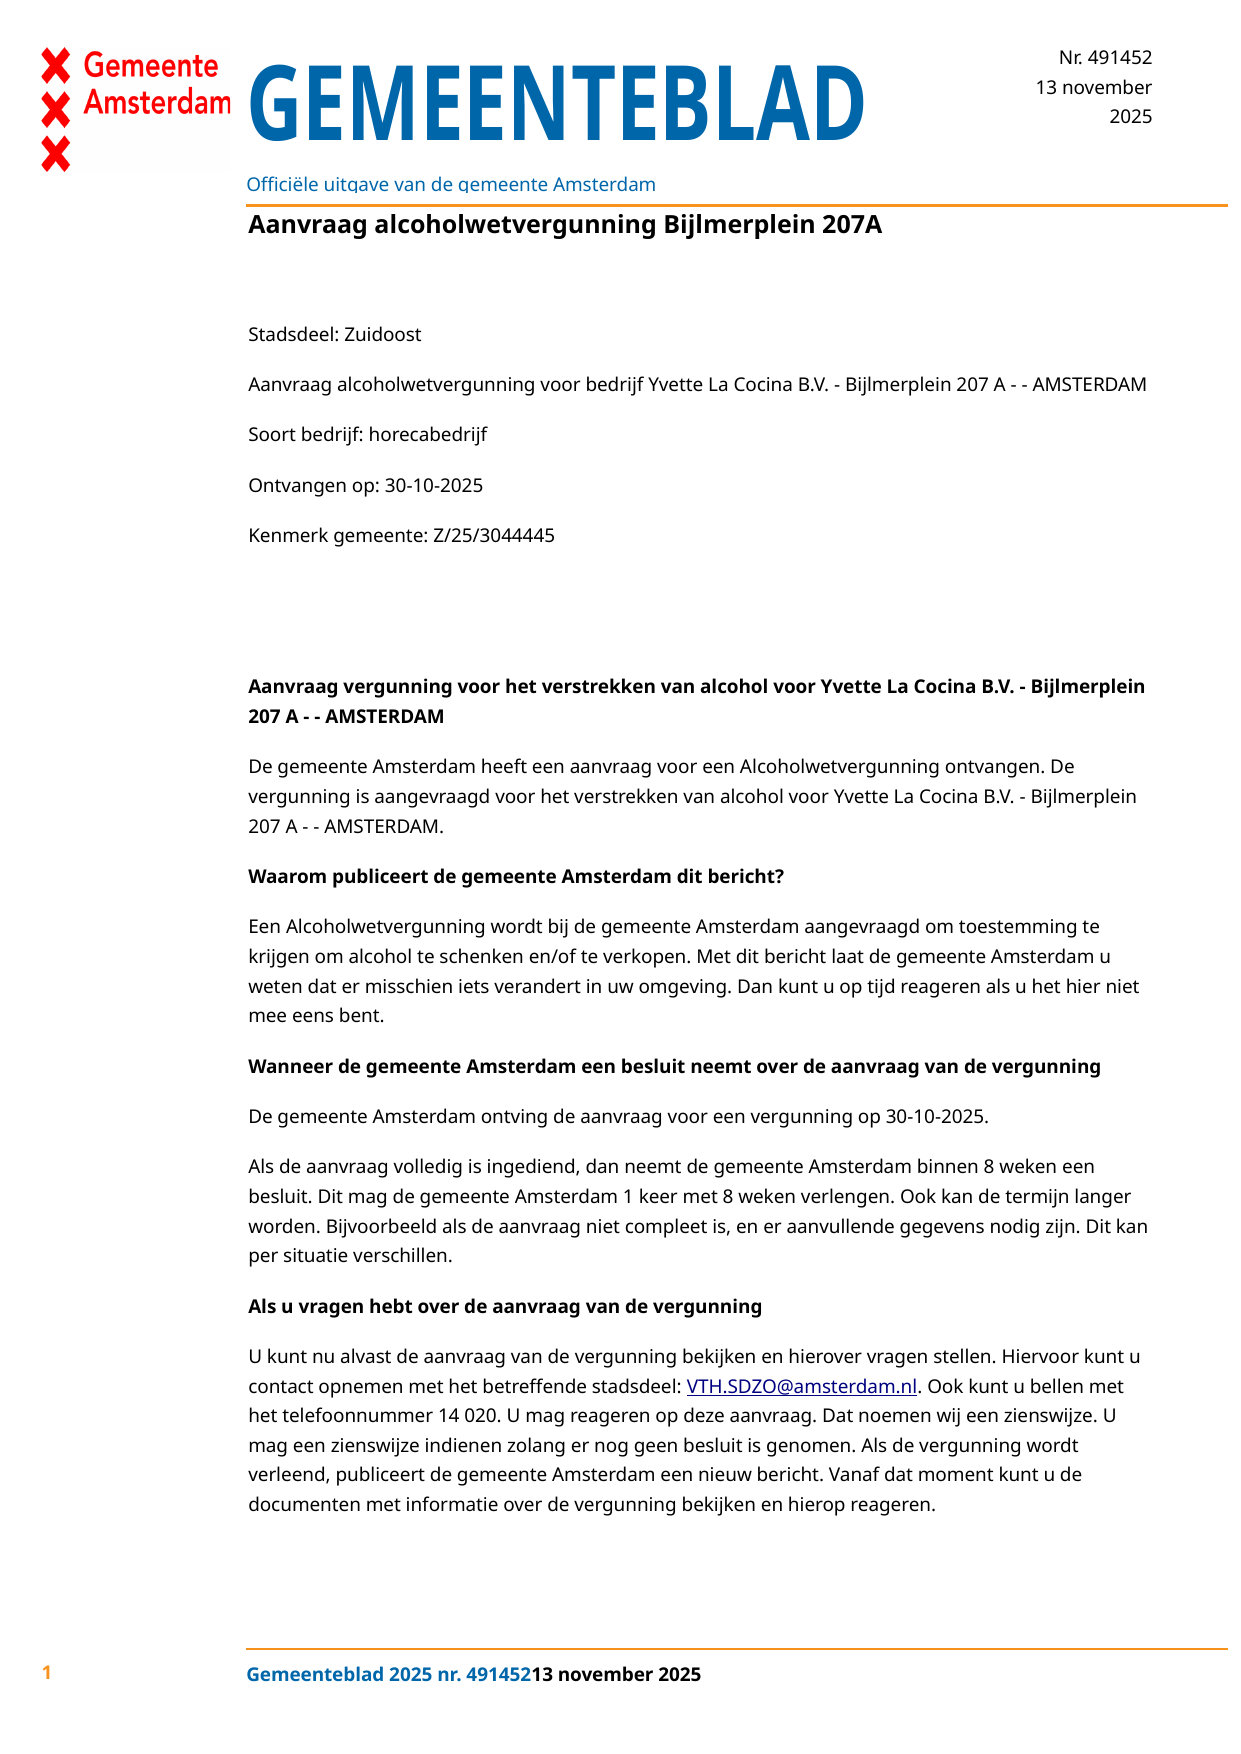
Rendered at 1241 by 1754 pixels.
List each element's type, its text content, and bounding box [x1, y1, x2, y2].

text Aanvraag alcoholwetvergunning voor bedrijf Yvette La Cocina B.V. - Bijlmerplein 207 A - - AMSTERDAM [248, 371, 1152, 397]
text Stadsdeel: Zuidoost [248, 321, 1152, 346]
text Kenmerk gemeente: Z/25/3044445 [248, 522, 1152, 548]
picture [41, 47, 231, 172]
text Aanvraag alcoholwetvergunning Bijlmerplein 207A [248, 207, 1152, 241]
text Als de aanvraag volledig is ingediend, dan neemt de gemeente Amsterdam binnen 8 weken een besluit. Dit mag de gemeente Amsterdam 1 keer met 8 weken verlengen. Ook kan de termijn langer worden. Bijvoorbeeld als de aanvraag niet compleet is, en er aanvullende gegevens nodig zijn. Dit kan per situatie verschillen. [248, 1154, 1152, 1268]
text Ontvangen op: 30-10-2025 [248, 472, 1152, 498]
text Als u vragen hebt over de aanvraag van de vergunning [248, 1293, 1152, 1318]
text Waarom publiceert de gemeente Amsterdam dit bericht? [248, 863, 1152, 889]
text De gemeente Amsterdam heeft een aanvraag voor een Alcoholwetvergunning ontvangen. De vergunning is aangevraagd voor het verstrekken van alcohol voor Yvette La Cocina B.V. - Bijlmerplein 207 A - - AMSTERDAM. [248, 754, 1152, 838]
text Een Alcoholwetvergunning wordt bij de gemeente Amsterdam aangevraagd om toestemming te krijgen om alcohol te schenken en/of te verkopen. Met dit bericht laat de gemeente Amsterdam u weten dat er misschien iets verandert in uw omgeving. Dan kunt u op tijd reageren als u het hier niet mee eens bent. [248, 914, 1152, 1028]
text De gemeente Amsterdam ontving de aanvraag voor een vergunning op 30-10-2025. [248, 1103, 1152, 1129]
text Soort bedrijf: horecabedrijf [248, 422, 1152, 447]
text Wanneer de gemeente Amsterdam een besluit neemt over de aanvraag van de vergunning [248, 1053, 1152, 1078]
text U kunt nu alvast de aanvraag van de vergunning bekijken en hierover vragen stellen. Hiervoor kunt u contact opnemen met het betreffende stadsdeel: VTH.SDZO@amsterdam.nl. Ook kunt u bellen met het telefoonnummer 14 020. U mag reageren op deze aanvraag. Dat noemen wij een zienswijze. U mag een zienswijze indienen zolang er nog geen besluit is genomen. Als de vergunning wordt verleend, publiceert de gemeente Amsterdam een nieuw bericht. Vanaf dat moment kunt u de documenten met informatie over de vergunning bekijken en hierop reageren. [248, 1343, 1152, 1517]
text Aanvraag vergunning voor het verstrekken van alcohol voor Yvette La Cocina B.V. - Bijlmerplein 207 A - - AMSTERDAM [248, 674, 1152, 729]
